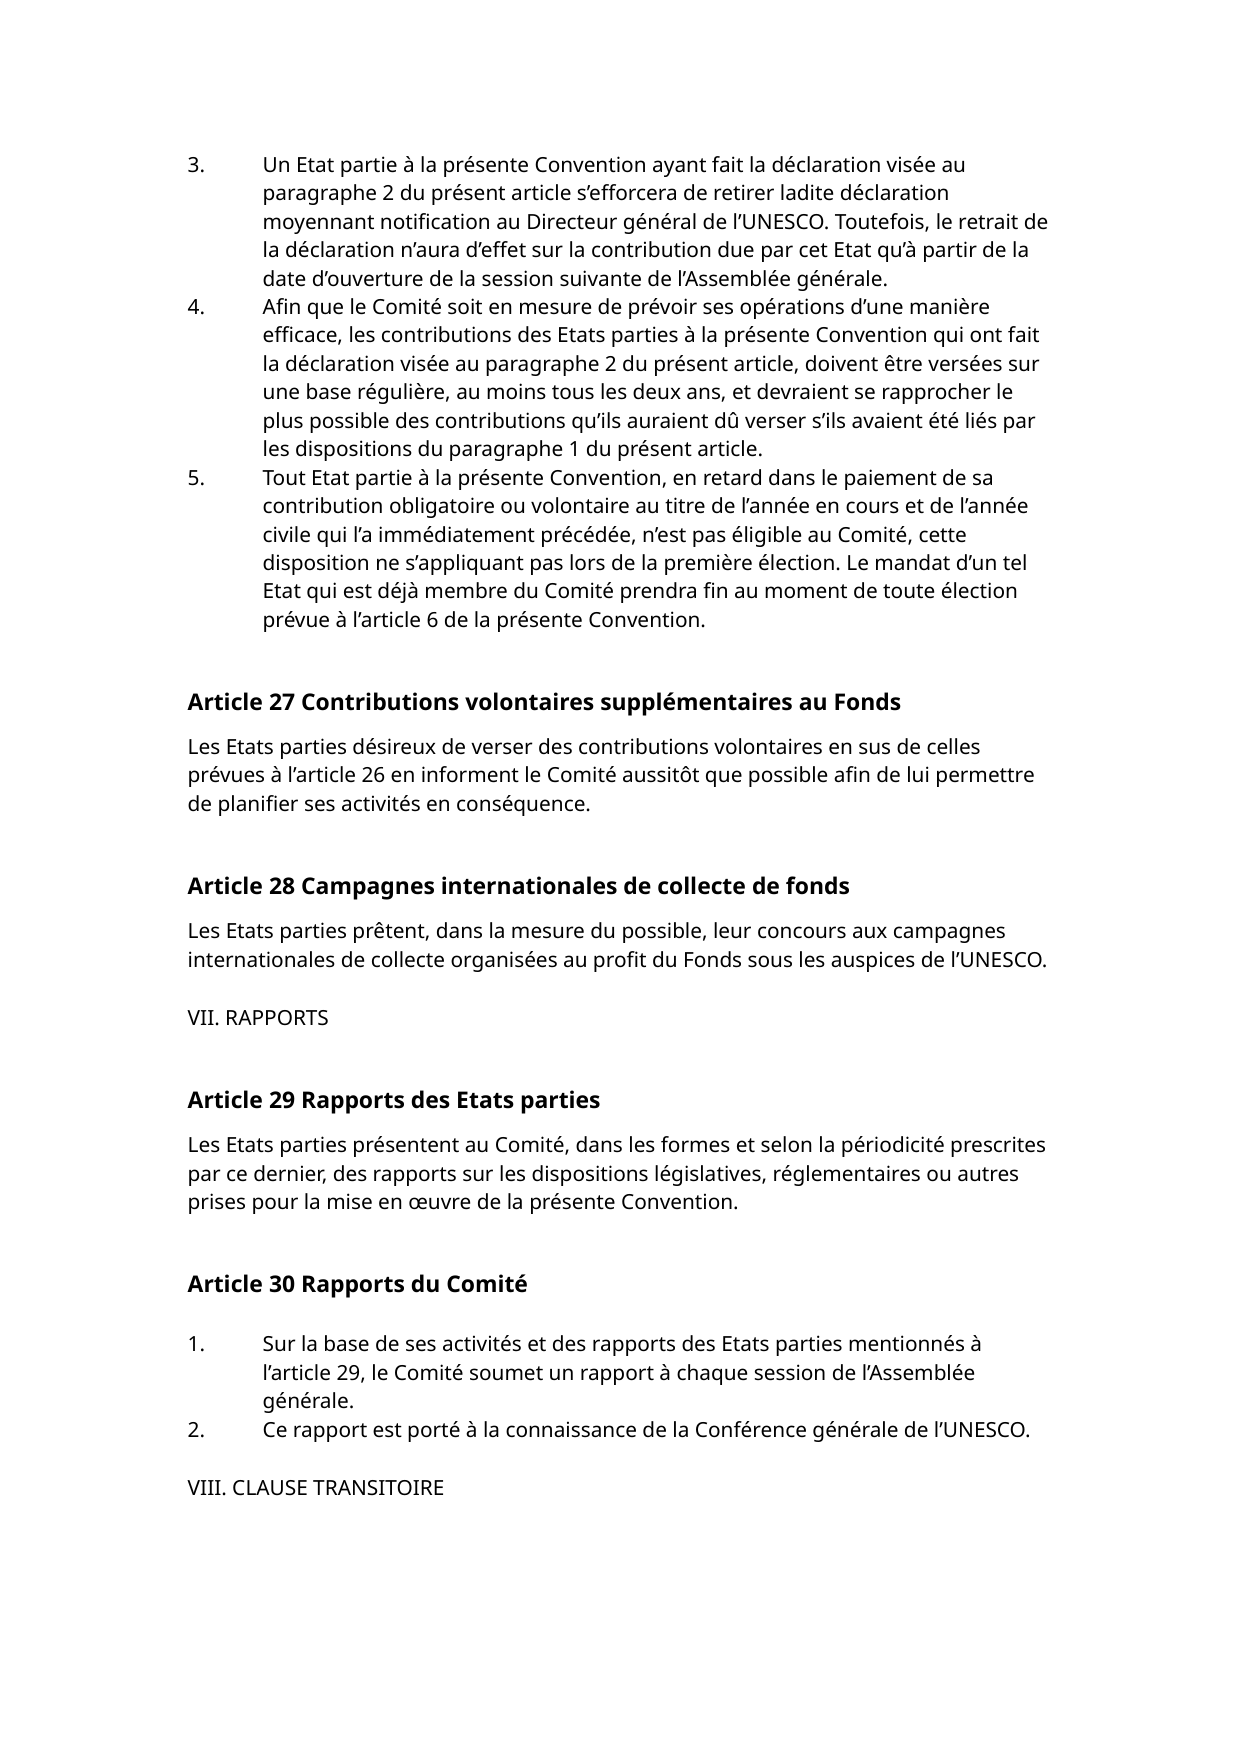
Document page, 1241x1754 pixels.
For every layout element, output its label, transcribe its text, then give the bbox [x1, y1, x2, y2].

text Les Etats parties présentent au Comité, dans les formes et selon la périodicité prescrites par ce dernier, des rapports sur les dispositions législatives, réglementaires ou autres prises pour la mise en œuvre de la présente Convention. [187, 1130, 1053, 1216]
text Les Etats parties désireux de verser des contributions volontaires en sus de celles prévues à l’article 26 en informent le Comité aussitôt que possible afin de lui permettre de planifier ses activités en conséquence. [187, 732, 1053, 817]
subtitle Article 27 Contributions volontaires supplémentaires au Fonds [187, 686, 1053, 717]
list Ce rapport est porté à la connaissance de la Conférence générale de l’UNESCO. [187, 1415, 1053, 1443]
subtitle VII. RAPPORTS [187, 1003, 1053, 1032]
subtitle VIII. CLAUSE TRANSITOIRE [187, 1473, 1053, 1502]
list Un Etat partie à la présente Convention ayant fait la déclaration visée au paragraphe 2 du présent article s’efforcera de retirer ladite déclaration moyennant notification au Directeur général de l’UNESCO. Toutefois, le retrait de la déclaration n’aura d’effet sur la contribution due par cet Etat qu’à partir de la date d’ouverture de la session suivante de l’Assemblée générale. [187, 150, 1053, 292]
list Tout Etat partie à la présente Convention, en retard dans le paiement de sa contribution obligatoire ou volontaire au titre de l’année en cours et de l’année civile qui l’a immédiatement précédée, n’est pas éligible au Comité, cette disposition ne s’appliquant pas lors de la première élection. Le mandat d’un tel Etat qui est déjà membre du Comité prendra fin au moment de toute élection prévue à l’article 6 de la présente Convention. [187, 463, 1053, 633]
subtitle Article 29 Rapports des Etats parties [187, 1084, 1053, 1115]
subtitle Article 28 Campagnes internationales de collecte de fonds [187, 870, 1053, 901]
subtitle Article 30 Rapports du Comité [187, 1268, 1053, 1299]
list Afin que le Comité soit en mesure de prévoir ses opérations d’une manière efficace, les contributions des Etats parties à la présente Convention qui ont fait la déclaration visée au paragraphe 2 du présent article, doivent être versées sur une base régulière, au moins tous les deux ans, et devraient se rapprocher le plus possible des contributions qu’ils auraient dû verser s’ils avaient été liés par les dispositions du paragraphe 1 du présent article. [187, 292, 1053, 463]
text Les Etats parties prêtent, dans la mesure du possible, leur concours aux campagnes internationales de collecte organisées au profit du Fonds sous les auspices de l’UNESCO. [187, 916, 1053, 973]
list Sur la base de ses activités et des rapports des Etats parties mentionnés à l’article 29, le Comité soumet un rapport à chaque session de l’Assemblée générale. [187, 1329, 1053, 1415]
